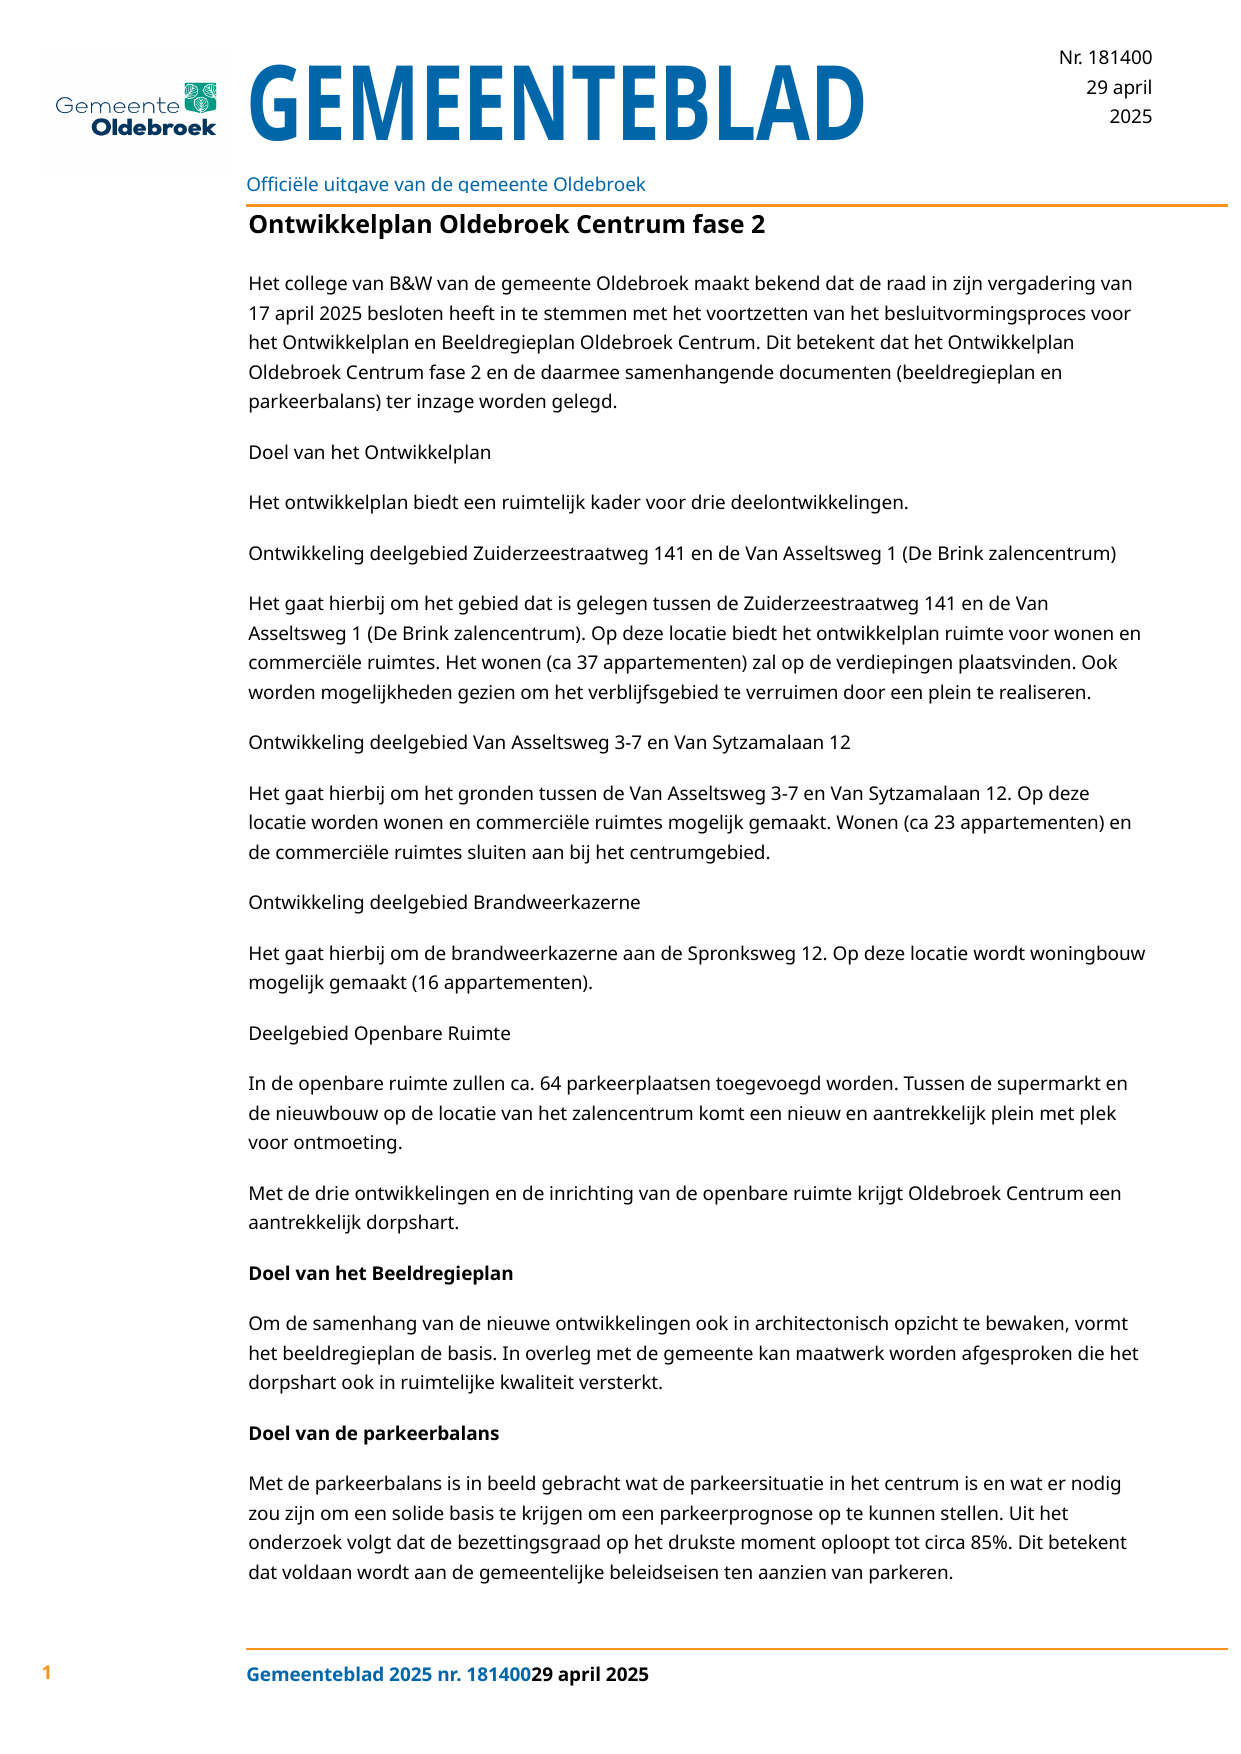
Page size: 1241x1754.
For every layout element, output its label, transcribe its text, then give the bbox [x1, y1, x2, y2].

text Doel van de parkeerbalans [248, 1420, 1152, 1446]
text Doel van het Ontwikkelplan [248, 439, 1152, 465]
text Het gaat hierbij om het gronden tussen de Van Asseltsweg 3-7 en Van Sytzamalaan 12. Op deze locatie worden wonen en commerciële ruimtes mogelijk gemaakt. Wonen (ca 23 appartementen) en de commerciële ruimtes sluiten aan bij het centrumgebied. [248, 780, 1152, 865]
text Het gaat hierbij om de brandweerkazerne aan de Spronksweg 12. Op deze locatie wordt woningbouw mogelijk gemaakt (16 appartementen). [248, 940, 1152, 995]
text Ontwikkeling deelgebied Brandweerkazerne [248, 889, 1152, 915]
text Ontwikkelplan Oldebroek Centrum fase 2 [248, 207, 1152, 241]
text Ontwikkeling deelgebied Van Asseltsweg 3-7 en Van Sytzamalaan 12 [248, 729, 1152, 755]
picture [41, 47, 231, 172]
text Het gaat hierbij om het gebied dat is gelegen tussen de Zuiderzeestraatweg 141 en de Van Asseltsweg 1 (De Brink zalencentrum). Op deze locatie biedt het ontwikkelplan ruimte voor wonen en commerciële ruimtes. Het wonen (ca 37 appartementen) zal op de verdiepingen plaatsvinden. Ook worden mogelijkheden gezien om het verblijfsgebied te verruimen door een plein te realiseren. [248, 590, 1152, 705]
text Deelgebied Openbare Ruimte [248, 1020, 1152, 1046]
text Ontwikkeling deelgebied Zuiderzeestraatweg 141 en de Van Asseltsweg 1 (De Brink zalencentrum) [248, 540, 1152, 566]
text Doel van het Beeldregieplan [248, 1260, 1152, 1286]
text Het ontwikkelplan biedt een ruimtelijk kader voor drie deelontwikkelingen. [248, 489, 1152, 515]
text In de openbare ruimte zullen ca. 64 parkeerplaatsen toegevoegd worden. Tussen de supermarkt en de nieuwbouw op de locatie van het zalencentrum komt een nieuw en aantrekkelijk plein met plek voor ontmoeting. [248, 1070, 1152, 1155]
text Het college van B&W van de gemeente Oldebroek maakt bekend dat de raad in zijn vergadering van 17 april 2025 besloten heeft in te stemmen met het voortzetten van het besluitvormingsproces voor het Ontwikkelplan en Beeldregieplan Oldebroek Centrum. Dit betekent dat het Ontwikkelplan Oldebroek Centrum fase 2 en de daarmee samenhangende documenten (beeldregieplan en parkeerbalans) ter inzage worden gelegd. [248, 270, 1152, 414]
text Met de drie ontwikkelingen en de inrichting van de openbare ruimte krijgt Oldebroek Centrum een aantrekkelijk dorpshart. [248, 1180, 1152, 1235]
text Met de parkeerbalans is in beeld gebracht wat de parkeersituatie in het centrum is en wat er nodig zou zijn om een solide basis te krijgen om een parkeerprognose op te kunnen stellen. Uit het onderzoek volgt dat de bezettingsgraad op het drukste moment oploopt tot circa 85%. Dit betekent dat voldaan wordt aan de gemeentelijke beleidseisen ten aanzien van parkeren. [248, 1470, 1152, 1585]
text Om de samenhang van de nieuwe ontwikkelingen ook in architectonisch opzicht te bewaken, vormt het beeldregieplan de basis. In overleg met de gemeente kan maatwerk worden afgesproken die het dorpshart ook in ruimtelijke kwaliteit versterkt. [248, 1310, 1152, 1395]
